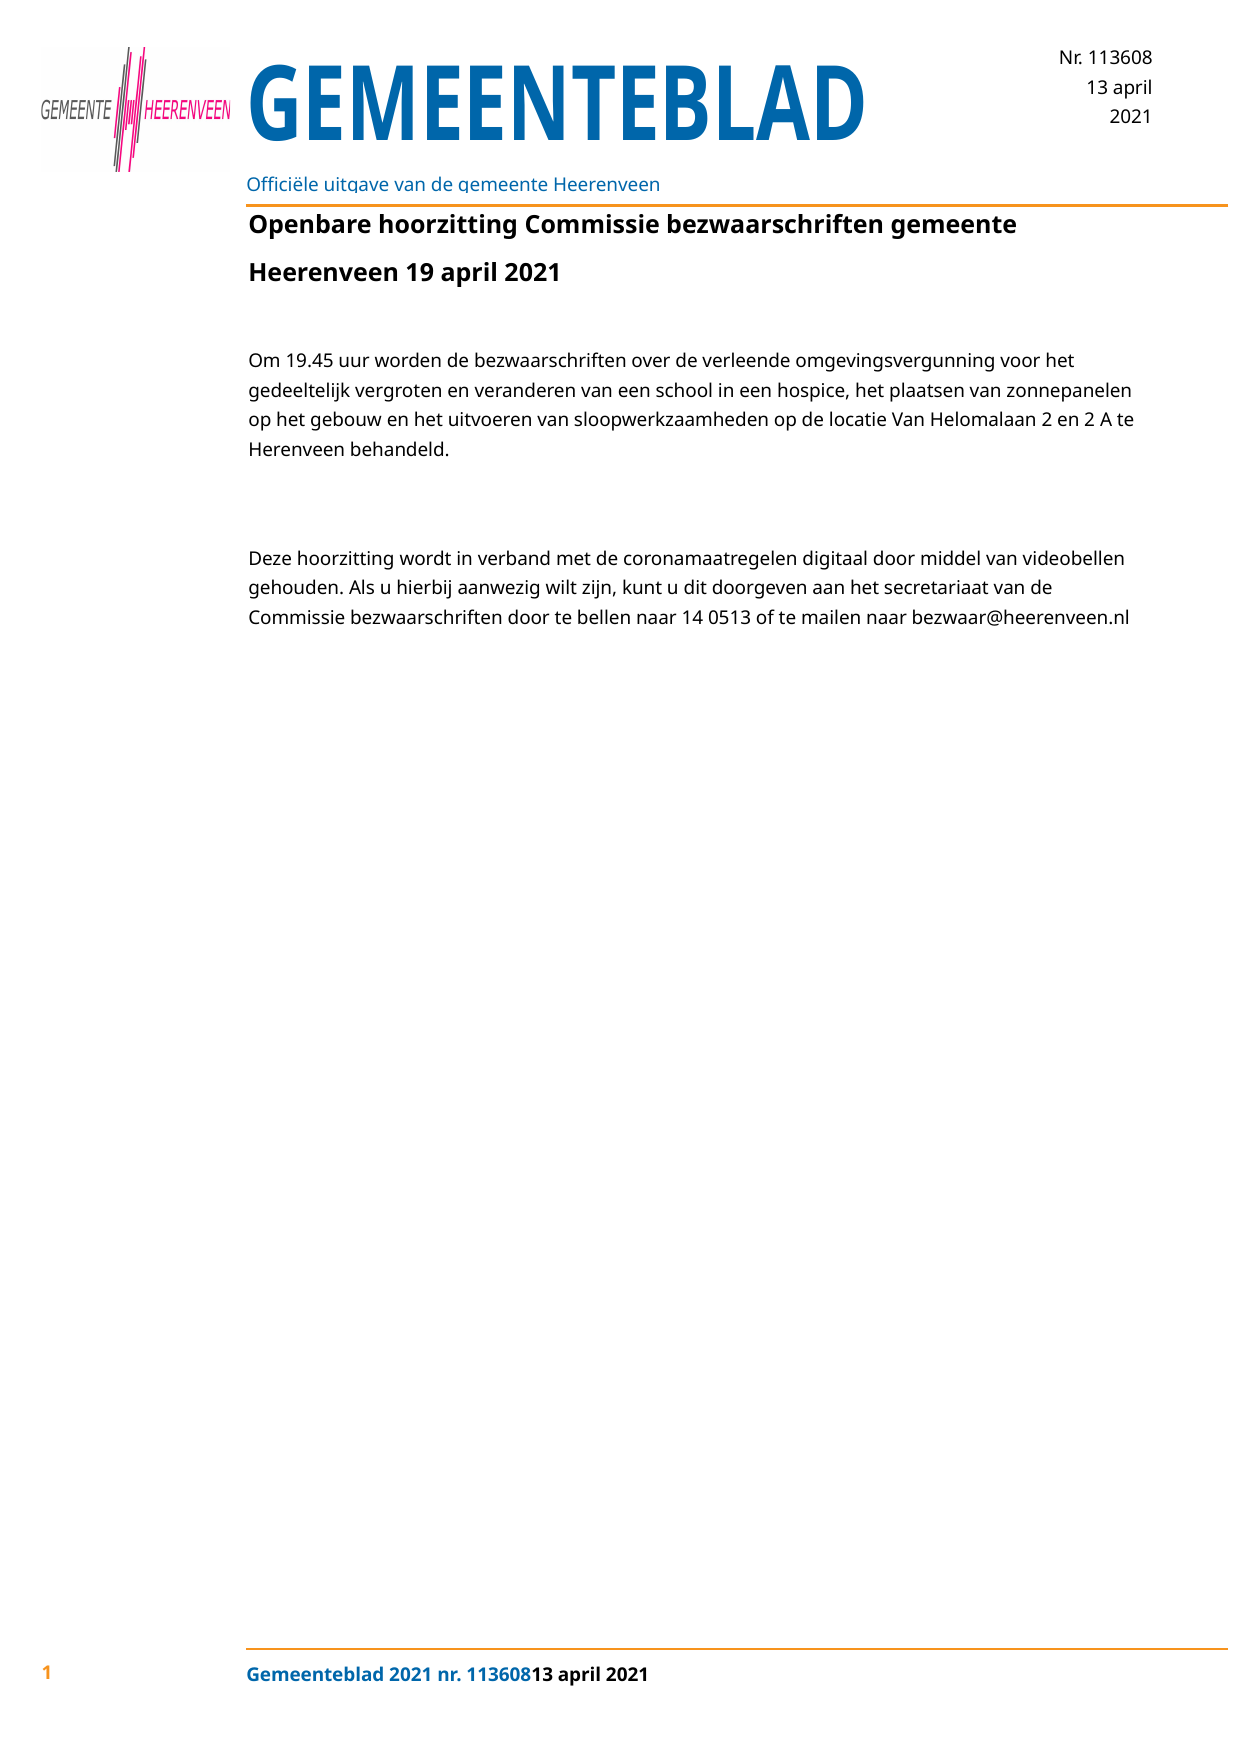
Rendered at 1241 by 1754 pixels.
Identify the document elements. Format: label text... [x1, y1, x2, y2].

text Openbare hoorzitting Commissie bezwaarschriften gemeente Heerenveen 19 april 2021 [248, 207, 1152, 288]
text Deze hoorzitting wordt in verband met de coronamaatregelen digitaal door middel van videobellen gehouden. Als u hierbij aanwezig wilt zijn, kunt u dit doorgeven aan het secretariaat van de Commissie bezwaarschriften door te bellen naar 14 0513 of te mailen naar bezwaar@heerenveen.nl [248, 545, 1152, 629]
text Om 19.45 uur worden de bezwaarschriften over de verleende omgevingsvergunning voor het gedeeltelijk vergroten en veranderen van een school in een hospice, het plaatsen van zonnepanelen op het gebouw en het uitvoeren van sloopwerkzaamheden op de locatie Van Helomalaan 2 en 2 A te Herenveen behandeld. [248, 347, 1152, 462]
picture [41, 47, 231, 172]
